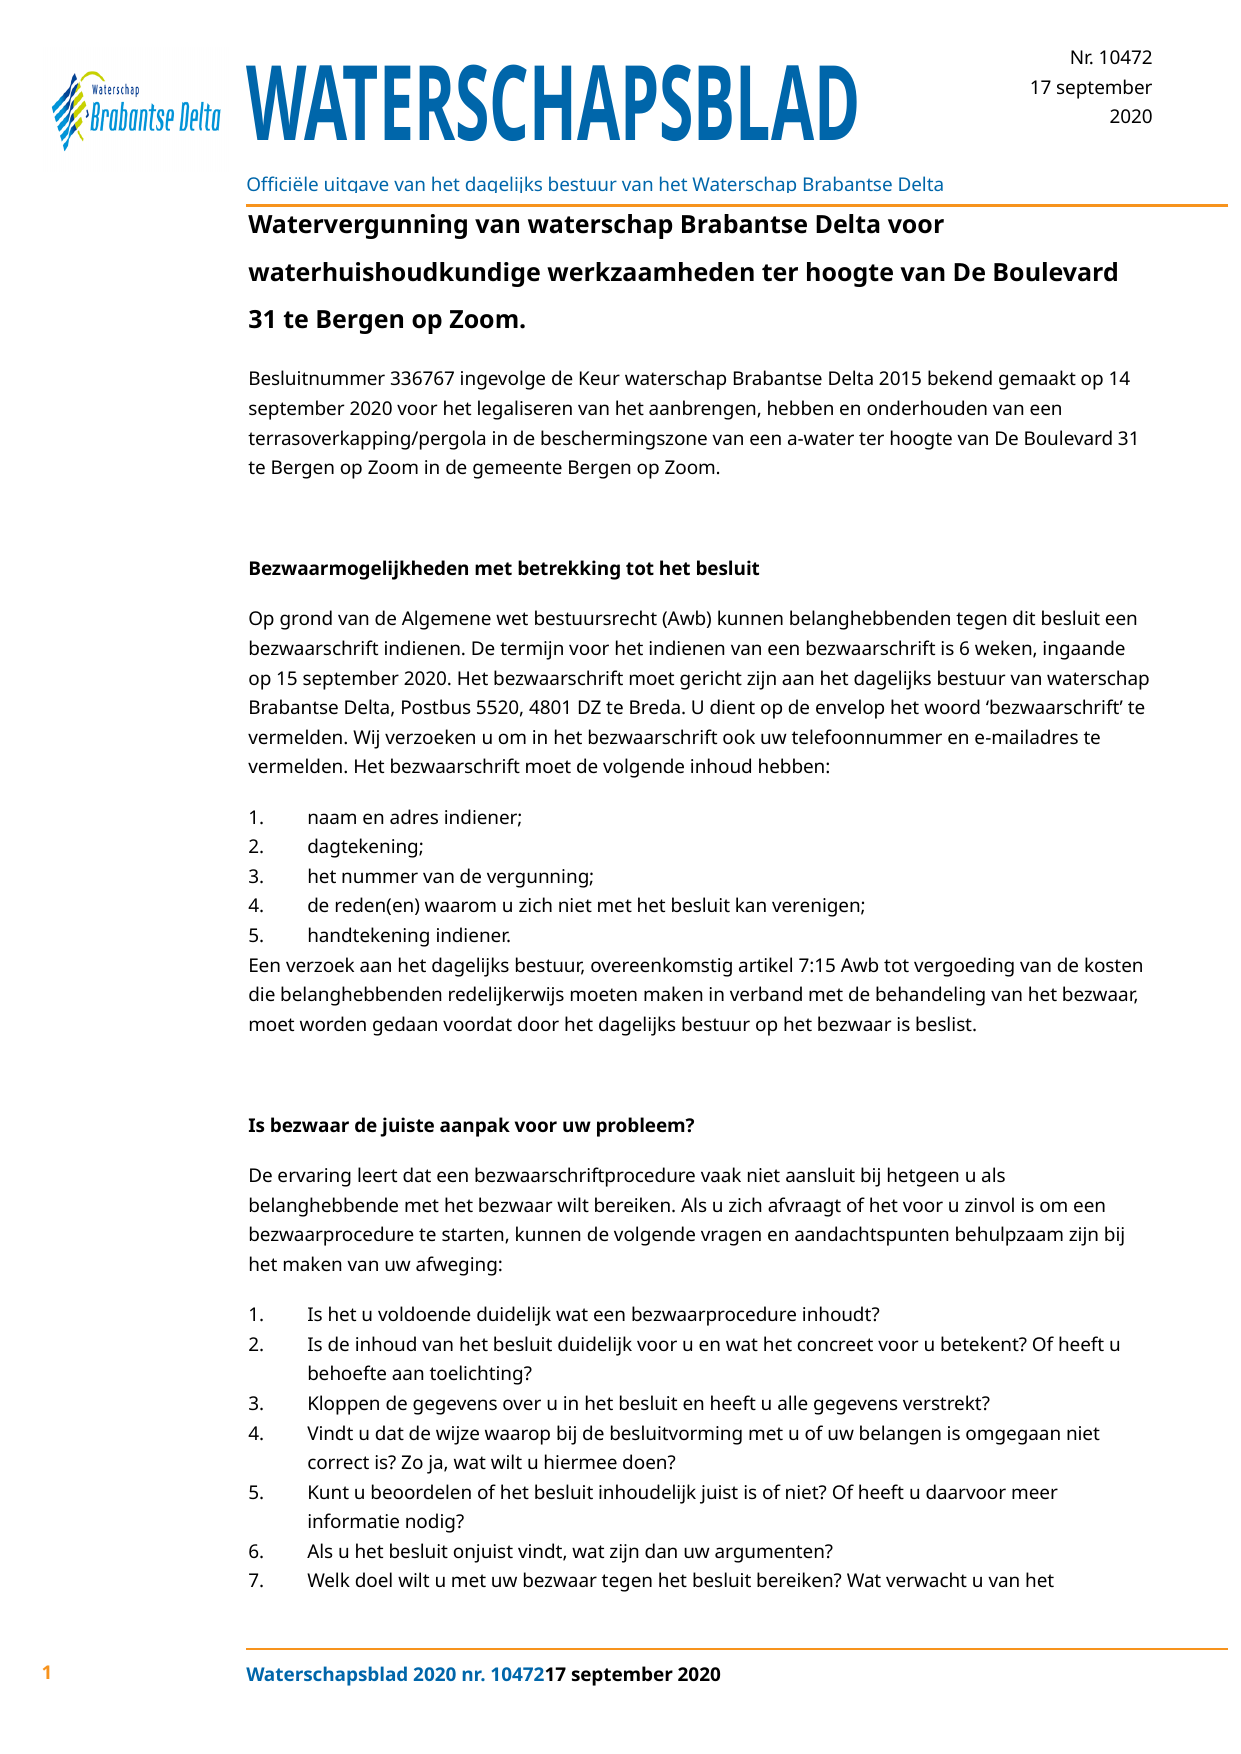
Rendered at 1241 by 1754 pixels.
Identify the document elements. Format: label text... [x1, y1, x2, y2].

list naam en adres indiener; [248, 804, 1152, 829]
list Kunt u beoordelen of het besluit inhoudelijk juist is of niet? Of heeft u daarvoor meer informatie nodig? [248, 1479, 1152, 1534]
text Besluitnummer 336767 ingevolge de Keur waterschap Brabantse Delta 2015 bekend gemaakt op 14 september 2020 voor het legaliseren van het aanbrengen, hebben en onderhouden van een terrasoverkapping/pergola in de beschermingszone van een a-water ter hoogte van De Boulevard 31 te Bergen op Zoom in de gemeente Bergen op Zoom. [248, 366, 1152, 480]
text Bezwaarmogelijkheden met betrekking tot het besluit [248, 555, 1152, 581]
list de reden(en) waarom u zich niet met het besluit kan verenigen; [248, 893, 1152, 918]
text Op grond van de Algemene wet bestuursrecht (Awb) kunnen belanghebbenden tegen dit besluit een bezwaarschrift indienen. De termijn voor het indienen van een bezwaarschrift is 6 weken, ingaande op 15 september 2020. Het bezwaarschrift moet gericht zijn aan het dagelijks bestuur van waterschap Brabantse Delta, Postbus 5520, 4801 DZ te Breda. U dient op de envelop het woord ‘bezwaarschrift’ te vermelden. Wij verzoeken u om in het bezwaarschrift ook uw telefoonnummer en e‑mailadres te vermelden. Het bezwaarschrift moet de volgende inhoud hebben: [248, 606, 1152, 779]
list dagtekening; [248, 833, 1152, 859]
list handtekening indiener. [248, 922, 1152, 948]
list Vindt u dat de wijze waarop bij de besluitvorming met u of uw belangen is omgegaan niet correct is? Zo ja, wat wilt u hiermee doen? [248, 1420, 1152, 1475]
text Watervergunning van waterschap Brabantse Delta voor waterhuishoudkundige werkzaamheden ter hoogte van De Boulevard 31 te Bergen op Zoom. [248, 207, 1152, 336]
picture [41, 47, 231, 172]
text De ervaring leert dat een bezwaarschriftprocedure vaak niet aansluit bij hetgeen u als belanghebbende met het bezwaar wilt bereiken. Als u zich afvraagt of het voor u zinvol is om een bezwaarprocedure te starten, kunnen de volgende vragen en aandachtspunten behulpzaam zijn bij het maken van uw afweging: [248, 1162, 1152, 1277]
list het nummer van de vergunning; [248, 863, 1152, 889]
list Als u het besluit onjuist vindt, wat zijn dan uw argumenten? [248, 1538, 1152, 1564]
list Kloppen de gegevens over u in het besluit en heeft u alle gegevens verstrekt? [248, 1390, 1152, 1416]
text Een verzoek aan het dagelijks bestuur, overeenkomstig artikel 7:15 Awb tot vergoeding van de kosten die belanghebbenden redelijkerwijs moeten maken in verband met de behandeling van het bezwaar, moet worden gedaan voordat door het dagelijks bestuur op het bezwaar is beslist. [248, 952, 1152, 1037]
list Is de inhoud van het besluit duidelijk voor u en wat het concreet voor u betekent? Of heeft u behoefte aan toelichting? [248, 1331, 1152, 1386]
text Is bezwaar de juiste aanpak voor uw probleem? [248, 1112, 1152, 1137]
list Is het u voldoende duidelijk wat een bezwaarprocedure inhoudt? [248, 1301, 1152, 1327]
list Welk doel wilt u met uw bezwaar tegen het besluit bereiken? Wat verwacht u van het [248, 1568, 1152, 1593]
